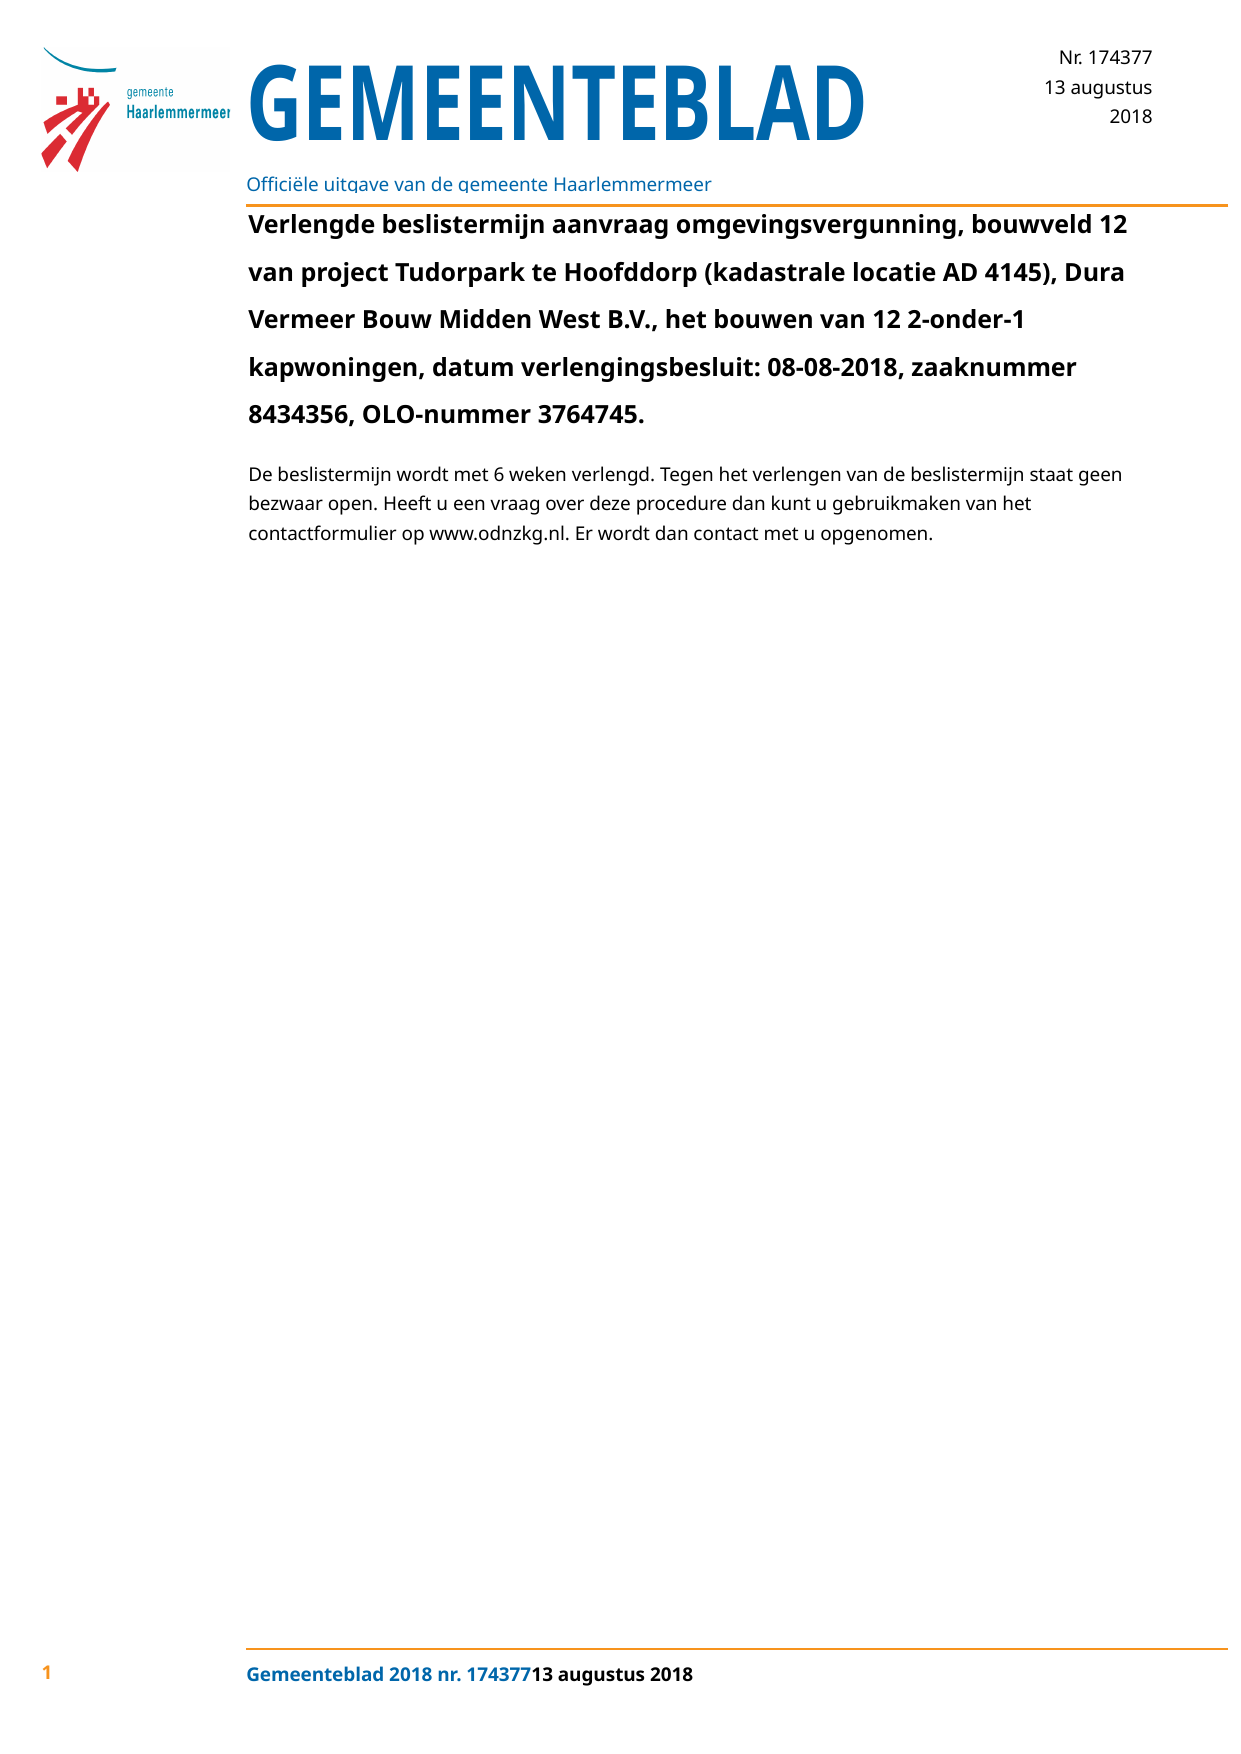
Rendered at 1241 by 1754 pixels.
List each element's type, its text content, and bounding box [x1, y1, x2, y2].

picture [41, 47, 231, 172]
text De beslistermijn wordt met 6 weken verlengd. Tegen het verlengen van de beslistermijn staat geen bezwaar open. Heeft u een vraag over deze procedure dan kunt u gebruikmaken van het contactformulier op www.odnzkg.nl. Er wordt dan contact met u opgenomen. [248, 461, 1152, 546]
text Verlengde beslistermijn aanvraag omgevingsvergunning, bouwveld 12 van project Tudorpark te Hoofddorp (kadastrale locatie AD 4145), Dura Vermeer Bouw Midden West B.V., het bouwen van 12 2-onder-1 kapwoningen, datum verlengingsbesluit: 08-08-2018, zaaknummer 8434356, OLO-nummer 3764745. [248, 207, 1152, 431]
